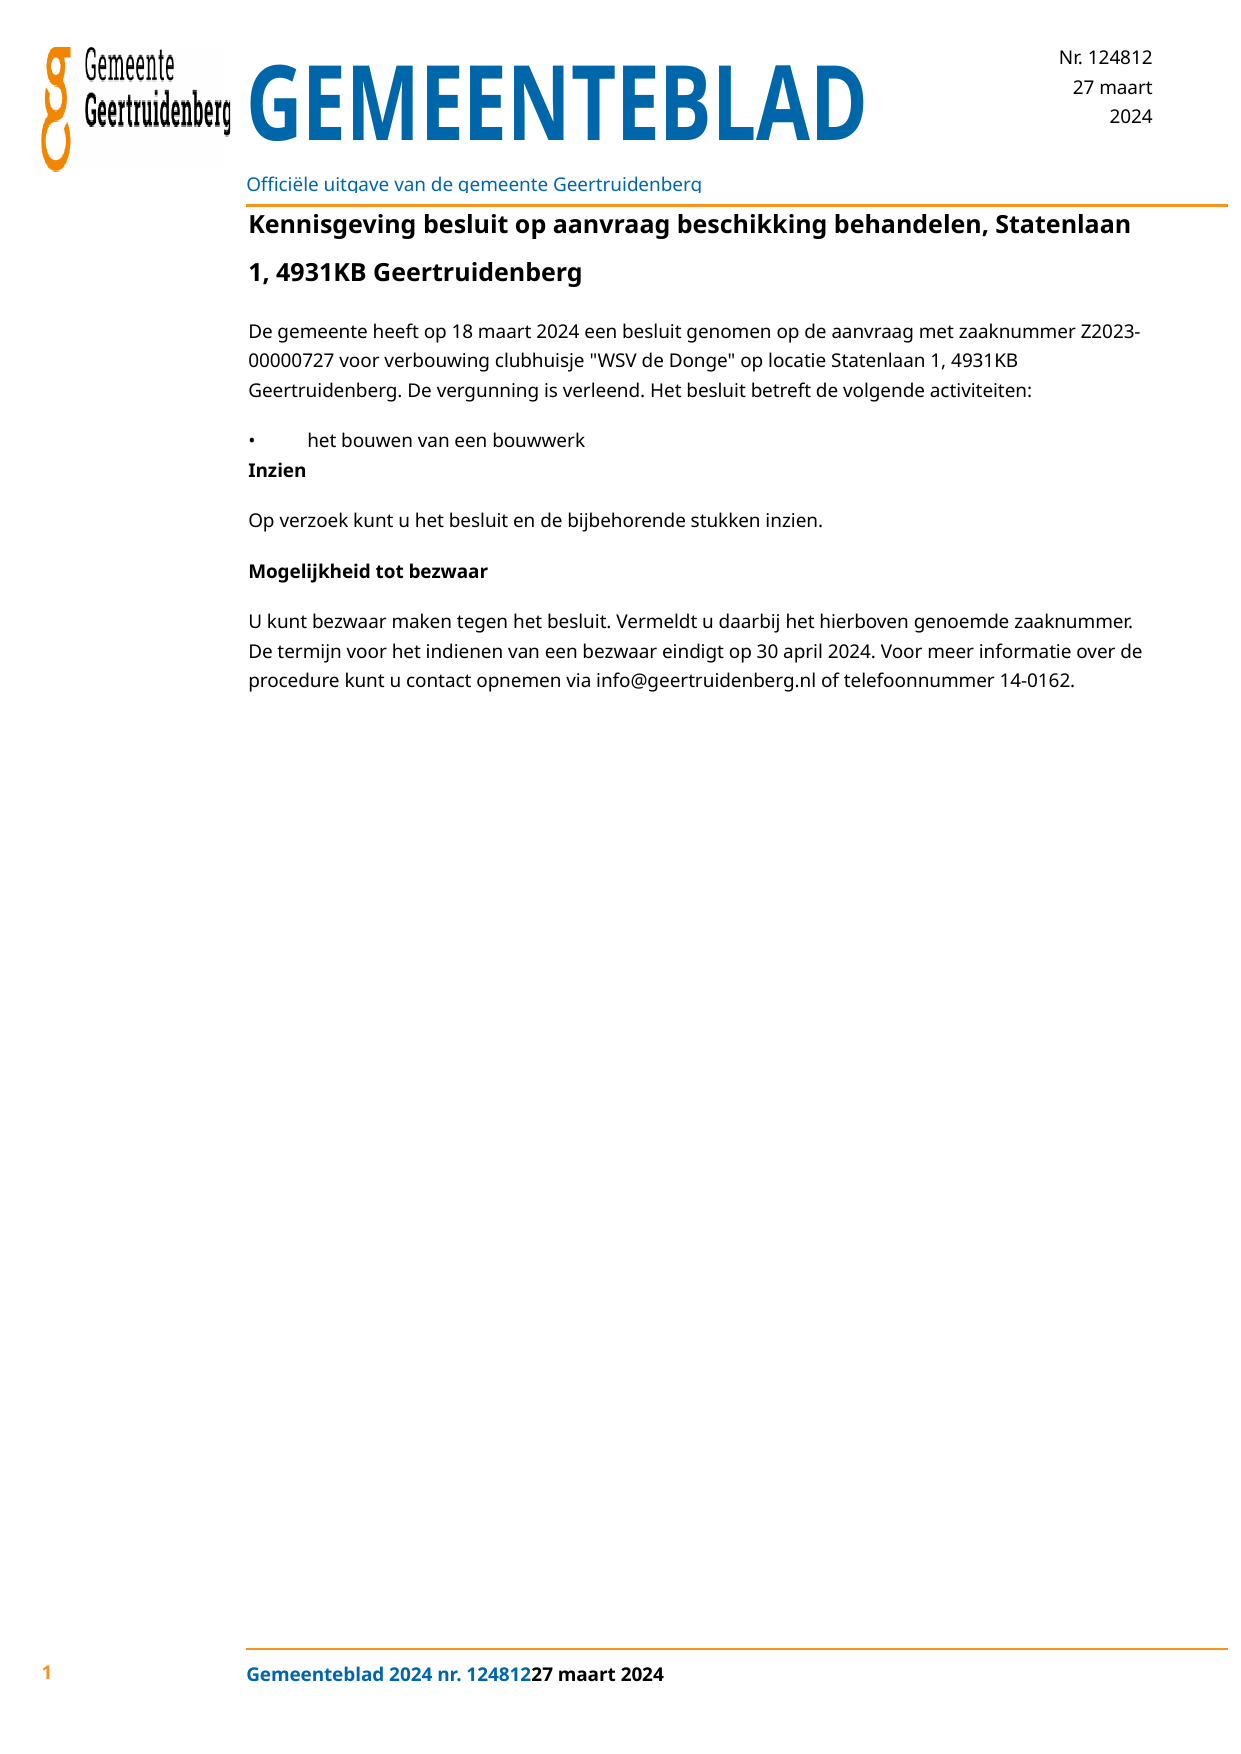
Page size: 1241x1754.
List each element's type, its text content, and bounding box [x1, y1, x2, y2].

text Op verzoek kunt u het besluit en de bijbehorende stukken inzien. [248, 507, 1152, 533]
picture [41, 47, 231, 172]
text Kennisgeving besluit op aanvraag beschikking behandelen, Statenlaan 1, 4931KB Geertruidenberg [248, 207, 1152, 288]
list het bouwen van een bouwwerk [248, 427, 1152, 453]
text De gemeente heeft op 18 maart 2024 een besluit genomen op de aanvraag met zaaknummer Z2023-00000727 voor verbouwing clubhuisje "WSV de Donge" op locatie Statenlaan 1, 4931KB Geertruidenberg. De vergunning is verleend. Het besluit betreft de volgende activiteiten: [248, 318, 1152, 403]
text Inzien [248, 457, 1152, 483]
text Mogelijkheid tot bezwaar [248, 558, 1152, 584]
text U kunt bezwaar maken tegen het besluit. Vermeldt u daarbij het hierboven genoemde zaaknummer. De termijn voor het indienen van een bezwaar eindigt op 30 april 2024. Voor meer informatie over de procedure kunt u contact opnemen via info@geertruidenberg.nl of telefoonnummer 14-0162. [248, 608, 1152, 693]
